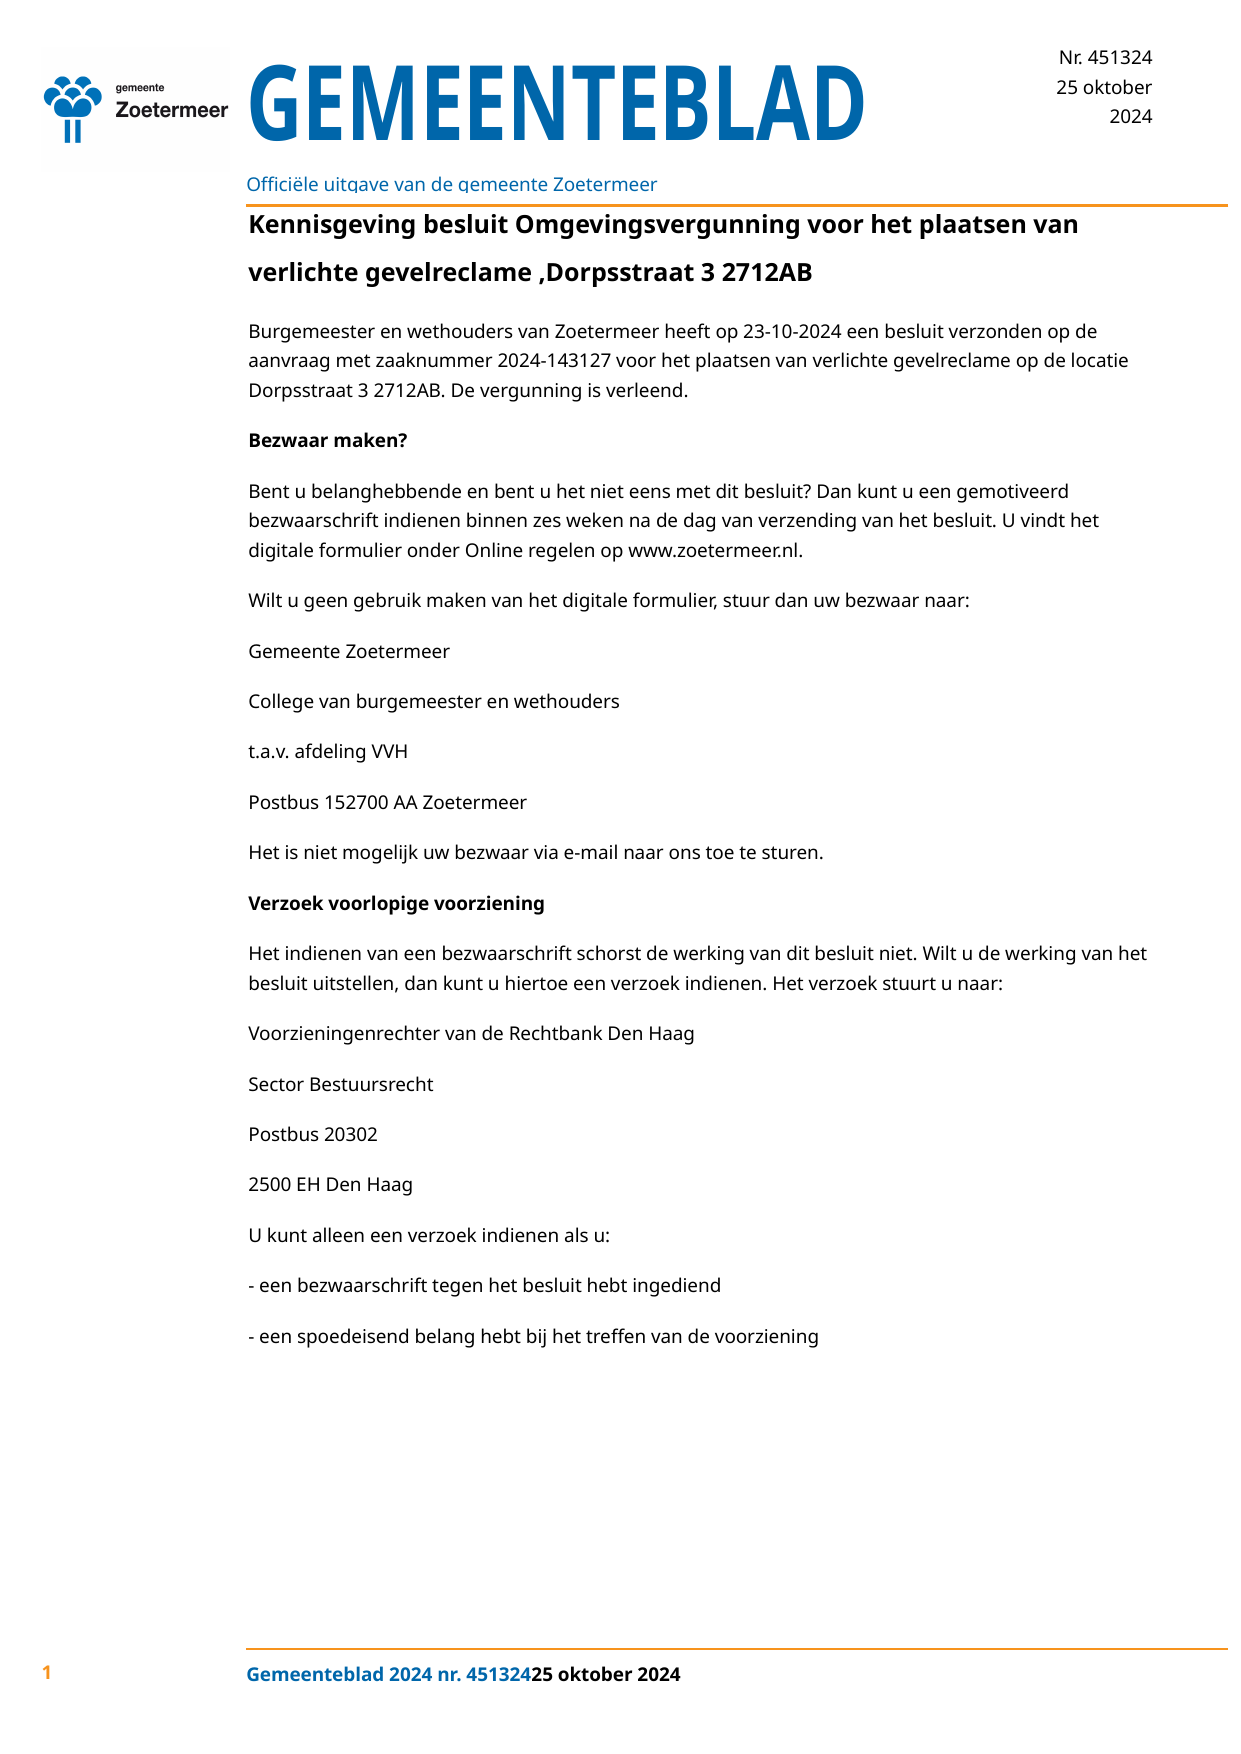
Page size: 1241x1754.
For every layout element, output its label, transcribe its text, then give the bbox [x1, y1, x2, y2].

text Voorzieningenrechter van de Rechtbank Den Haag [248, 1020, 1152, 1046]
text Gemeente Zoetermeer [248, 638, 1152, 664]
text Het indienen van een bezwaarschrift schorst de werking van dit besluit niet. Wilt u de werking van het besluit uitstellen, dan kunt u hiertoe een verzoek indienen. Het verzoek stuurt u naar: [248, 940, 1152, 996]
text - een spoedeisend belang hebt bij het treffen van de voorziening [248, 1323, 1152, 1349]
text Burgemeester en wethouders van Zoetermeer heeft op 23-10-2024 een besluit verzonden op de aanvraag met zaaknummer 2024-143127 voor het plaatsen van verlichte gevelreclame op de locatie Dorpsstraat 3 2712AB. De vergunning is verleend. [248, 318, 1152, 403]
text Bent u belanghebbende en bent u het niet eens met dit besluit? Dan kunt u een gemotiveerd bezwaarschrift indienen binnen zes weken na de dag van verzending van het besluit. U vindt het digitale formulier onder Online regelen op www.zoetermeer.nl. [248, 478, 1152, 563]
text Kennisgeving besluit Omgevingsvergunning voor het plaatsen van verlichte gevelreclame ,Dorpsstraat 3 2712AB [248, 207, 1152, 288]
text Postbus 20302 [248, 1121, 1152, 1147]
text Bezwaar maken? [248, 427, 1152, 453]
text 2500 EH Den Haag [248, 1172, 1152, 1197]
text Het is niet mogelijk uw bezwaar via e-mail naar ons toe te sturen. [248, 839, 1152, 865]
text t.a.v. afdeling VVH [248, 739, 1152, 764]
text Wilt u geen gebruik maken van het digitale formulier, stuur dan uw bezwaar naar: [248, 587, 1152, 613]
text Sector Bestuursrecht [248, 1071, 1152, 1097]
text College van burgemeester en wethouders [248, 688, 1152, 714]
text U kunt alleen een verzoek indienen als u: [248, 1222, 1152, 1248]
picture [41, 47, 231, 172]
text Verzoek voorlopige voorziening [248, 890, 1152, 916]
text - een bezwaarschrift tegen het besluit hebt ingediend [248, 1272, 1152, 1298]
text Postbus 152700 AA Zoetermeer [248, 789, 1152, 815]
